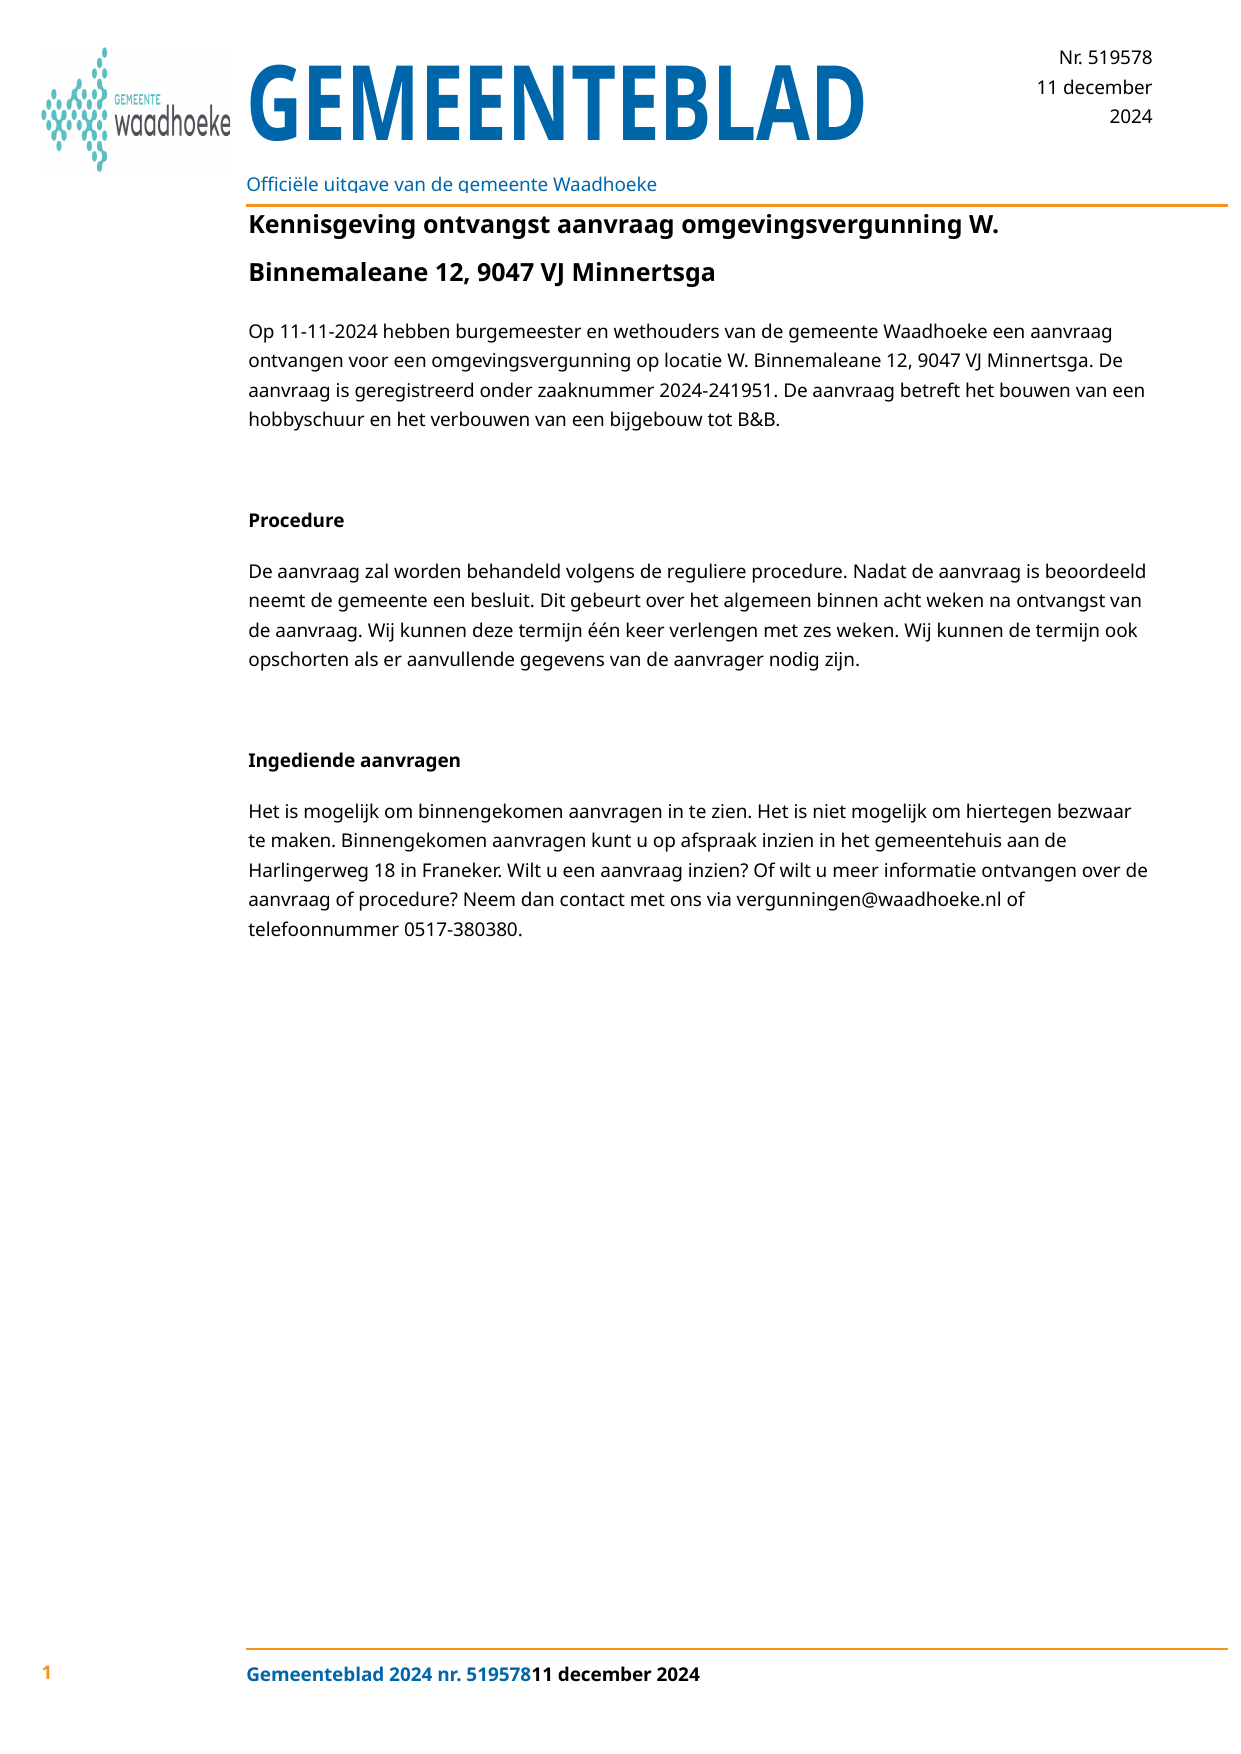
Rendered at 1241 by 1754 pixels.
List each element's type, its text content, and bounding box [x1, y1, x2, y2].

text Ingediende aanvragen [248, 747, 1152, 773]
text Procedure [248, 507, 1152, 533]
text Kennisgeving ontvangst aanvraag omgevingsvergunning W. Binnemaleane 12, 9047 VJ Minnertsga [248, 207, 1152, 288]
text Op 11-11-2024 hebben burgemeester en wethouders van de gemeente Waadhoeke een aanvraag ontvangen voor een omgevingsvergunning op locatie W. Binnemaleane 12, 9047 VJ Minnertsga. De aanvraag is geregistreerd onder zaaknummer 2024-241951. De aanvraag betreft het bouwen van een hobbyschuur en het verbouwen van een bijgebouw tot B&B. [248, 318, 1152, 432]
text Het is mogelijk om binnengekomen aanvragen in te zien. Het is niet mogelijk om hiertegen bezwaar te maken. Binnengekomen aanvragen kunt u op afspraak inzien in het gemeentehuis aan de Harlingerweg 18 in Franeker. Wilt u een aanvraag inzien? Of wilt u meer informatie ontvangen over de aanvraag of procedure? Neem dan contact met ons via vergunningen@waadhoeke.nl of telefoonnummer 0517-380380. [248, 798, 1152, 942]
picture [41, 47, 231, 172]
text De aanvraag zal worden behandeld volgens de reguliere procedure. Nadat de aanvraag is beoordeeld neemt de gemeente een besluit. Dit gebeurt over het algemeen binnen acht weken na ontvangst van de aanvraag. Wij kunnen deze termijn één keer verlengen met zes weken. Wij kunnen de termijn ook opschorten als er aanvullende gegevens van de aanvrager nodig zijn. [248, 558, 1152, 672]
